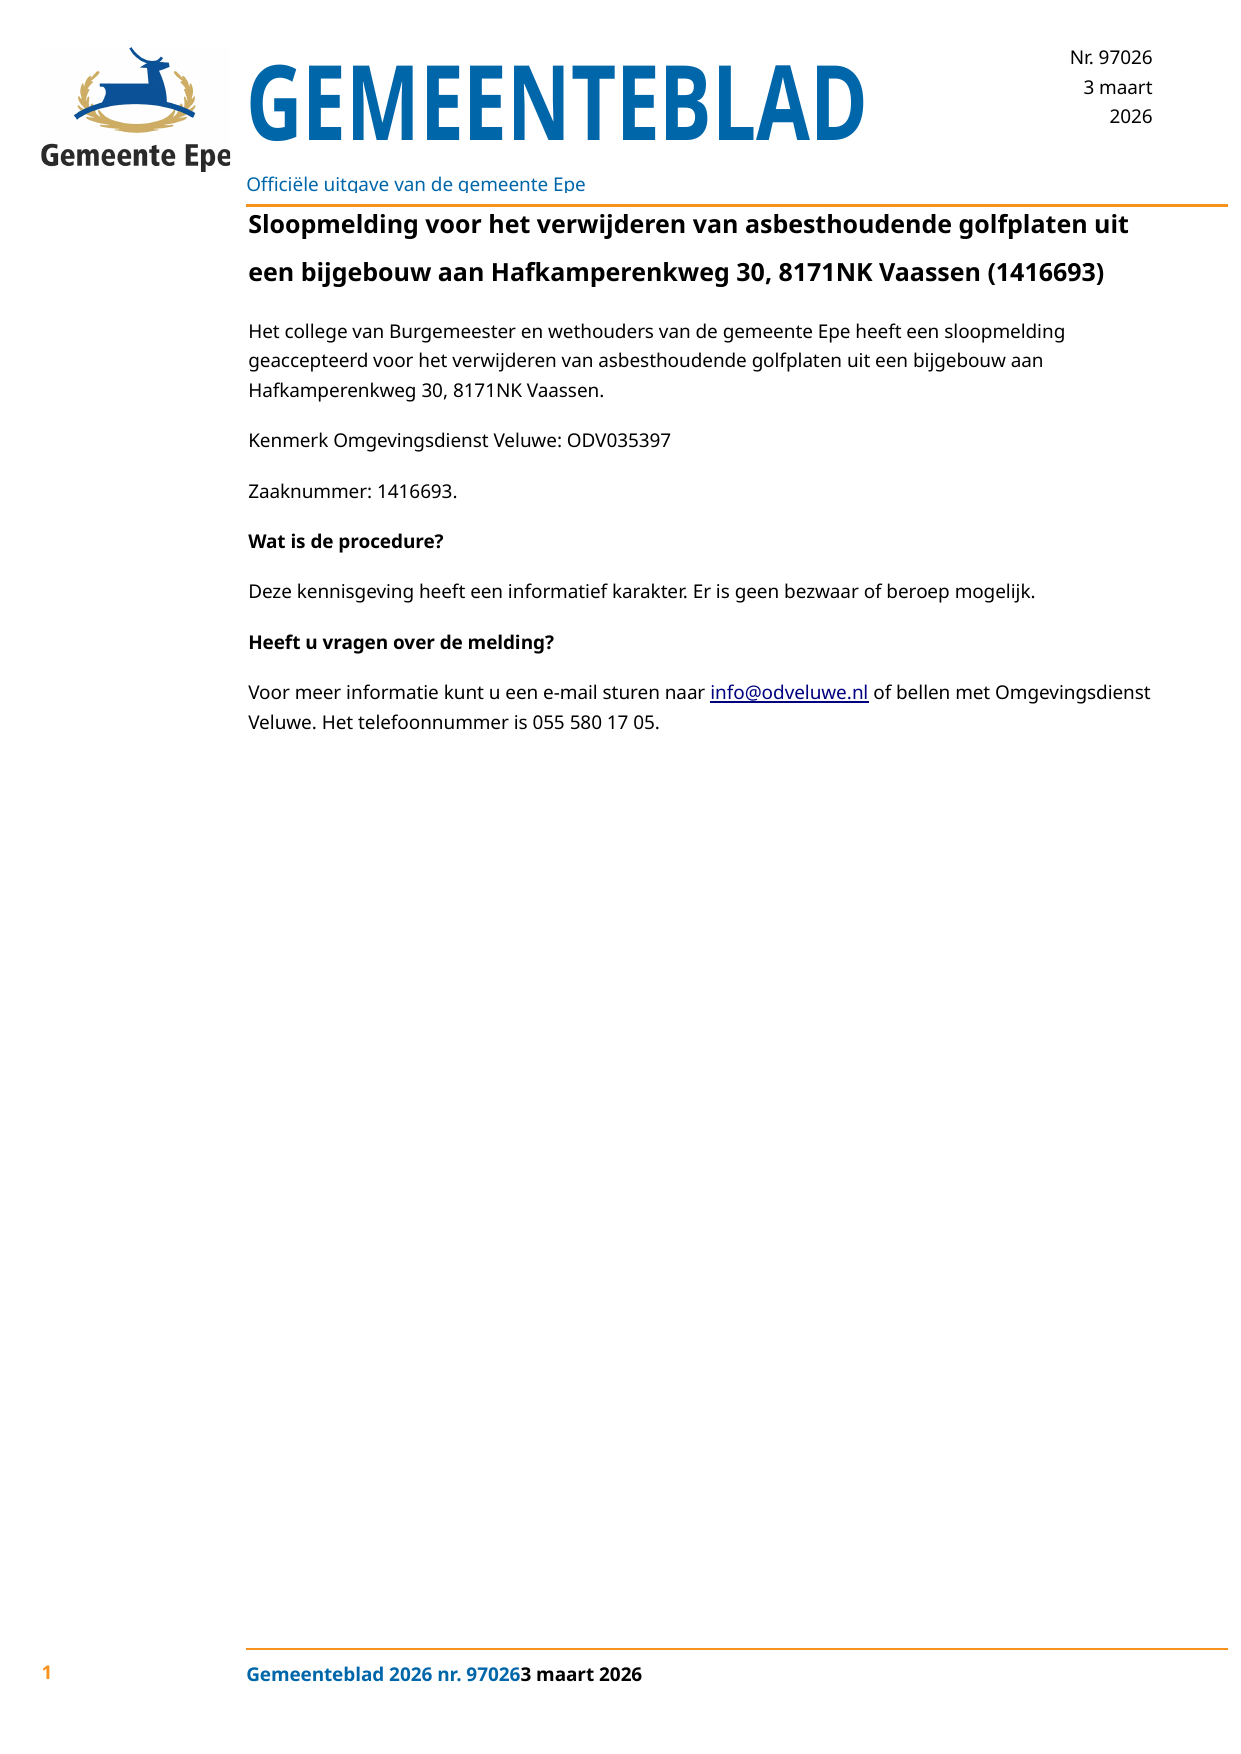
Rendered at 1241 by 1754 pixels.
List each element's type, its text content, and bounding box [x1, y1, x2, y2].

text Kenmerk Omgevingsdienst Veluwe: ODV035397 [248, 427, 1152, 453]
text Deze kennisgeving heeft een informatief karakter. Er is geen bezwaar of beroep mogelijk. [248, 579, 1152, 604]
text Zaaknummer: 1416693. [248, 478, 1152, 504]
text Heeft u vragen over de melding? [248, 629, 1152, 655]
text Sloopmelding voor het verwijderen van asbesthoudende golfplaten uit een bijgebouw aan Hafkamperenkweg 30, 8171NK Vaassen (1416693) [248, 207, 1152, 288]
text Wat is de procedure? [248, 528, 1152, 554]
text Het college van Burgemeester en wethouders van de gemeente Epe heeft een sloopmelding geaccepteerd voor het verwijderen van asbesthoudende golfplaten uit een bijgebouw aan Hafkamperenkweg 30, 8171NK Vaassen. [248, 318, 1152, 403]
picture [41, 47, 231, 172]
text Voor meer informatie kunt u een e-mail sturen naar info@odveluwe.nl of bellen met Omgevingsdienst Veluwe. Het telefoonnummer is 055 580 17 05. [248, 679, 1152, 735]
